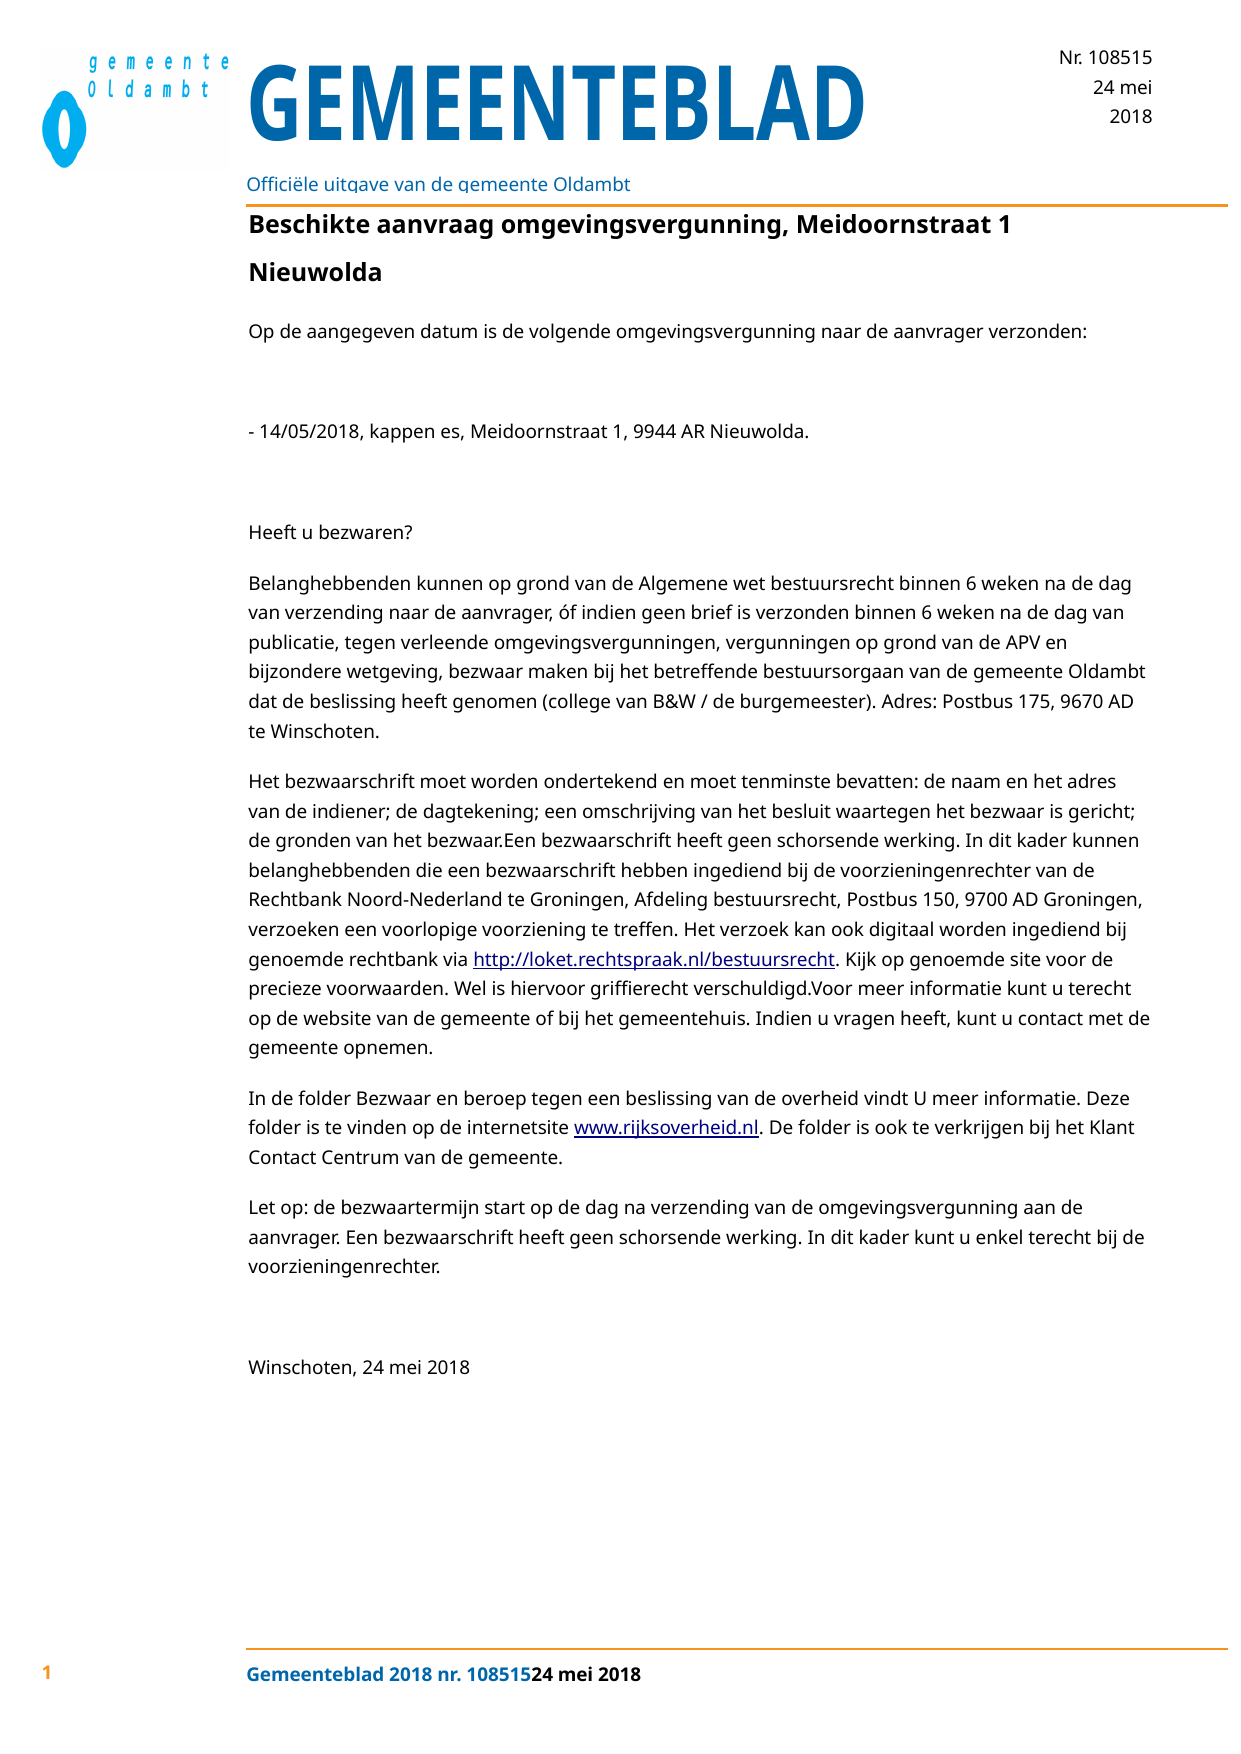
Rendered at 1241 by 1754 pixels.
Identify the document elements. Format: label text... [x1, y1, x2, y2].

text Het bezwaarschrift moet worden ondertekend en moet tenminste bevatten: de naam en het adres van de indiener; de dagtekening; een omschrijving van het besluit waartegen het bezwaar is gericht; de gronden van het bezwaar.Een bezwaarschrift heeft geen schorsende werking. In dit kader kunnen belanghebbenden die een bezwaarschrift hebben ingediend bij de voorzieningenrechter van de Rechtbank Noord-Nederland te Groningen, Afdeling bestuursrecht, Postbus 150, 9700 AD Groningen, verzoeken een voorlopige voorziening te treffen. Het verzoek kan ook digitaal worden ingediend bij genoemde rechtbank via http://loket.rechtspraak.nl/bestuursrecht. Kijk op genoemde site voor de precieze voorwaarden. Wel is hiervoor griffierecht verschuldigd.Voor meer informatie kunt u terecht op de website van de gemeente of bij het gemeentehuis. Indien u vragen heeft, kunt u contact met de gemeente opnemen. [248, 768, 1152, 1060]
text Winschoten, 24 mei 2018 [248, 1354, 1152, 1380]
text Heeft u bezwaren? [248, 519, 1152, 545]
text In de folder Bezwaar en beroep tegen een beslissing van de overheid vindt U meer informatie. Deze folder is te vinden op de internetsite www.rijksoverheid.nl. De folder is ook te verkrijgen bij het Klant Contact Centrum van de gemeente. [248, 1085, 1152, 1170]
text Let op: de bezwaartermijn start op de dag na verzending van de omgevingsvergunning aan de aanvrager. Een bezwaarschrift heeft geen schorsende werking. In dit kader kunt u enkel terecht bij de voorzieningenrechter. [248, 1194, 1152, 1279]
text - 14/05/2018, kappen es, Meidoornstraat 1, 9944 AR Nieuwolda. [248, 419, 1152, 444]
text Belanghebbenden kunnen op grond van de Algemene wet bestuursrecht binnen 6 weken na de dag van verzending naar de aanvrager, óf indien geen brief is verzonden binnen 6 weken na de dag van publicatie, tegen verleende omgevingsvergunningen, vergunningen op grond van de APV en bijzondere wetgeving, bezwaar maken bij het betreffende bestuursorgaan van de gemeente Oldambt dat de beslissing heeft genomen (college van B&W / de burgemeester). Adres: Postbus 175, 9670 AD te Winschoten. [248, 570, 1152, 744]
picture [41, 47, 231, 172]
text Op de aangegeven datum is de volgende omgevingsvergunning naar de aanvrager verzonden: [248, 318, 1152, 344]
text Beschikte aanvraag omgevingsvergunning, Meidoornstraat 1 Nieuwolda [248, 207, 1152, 288]
